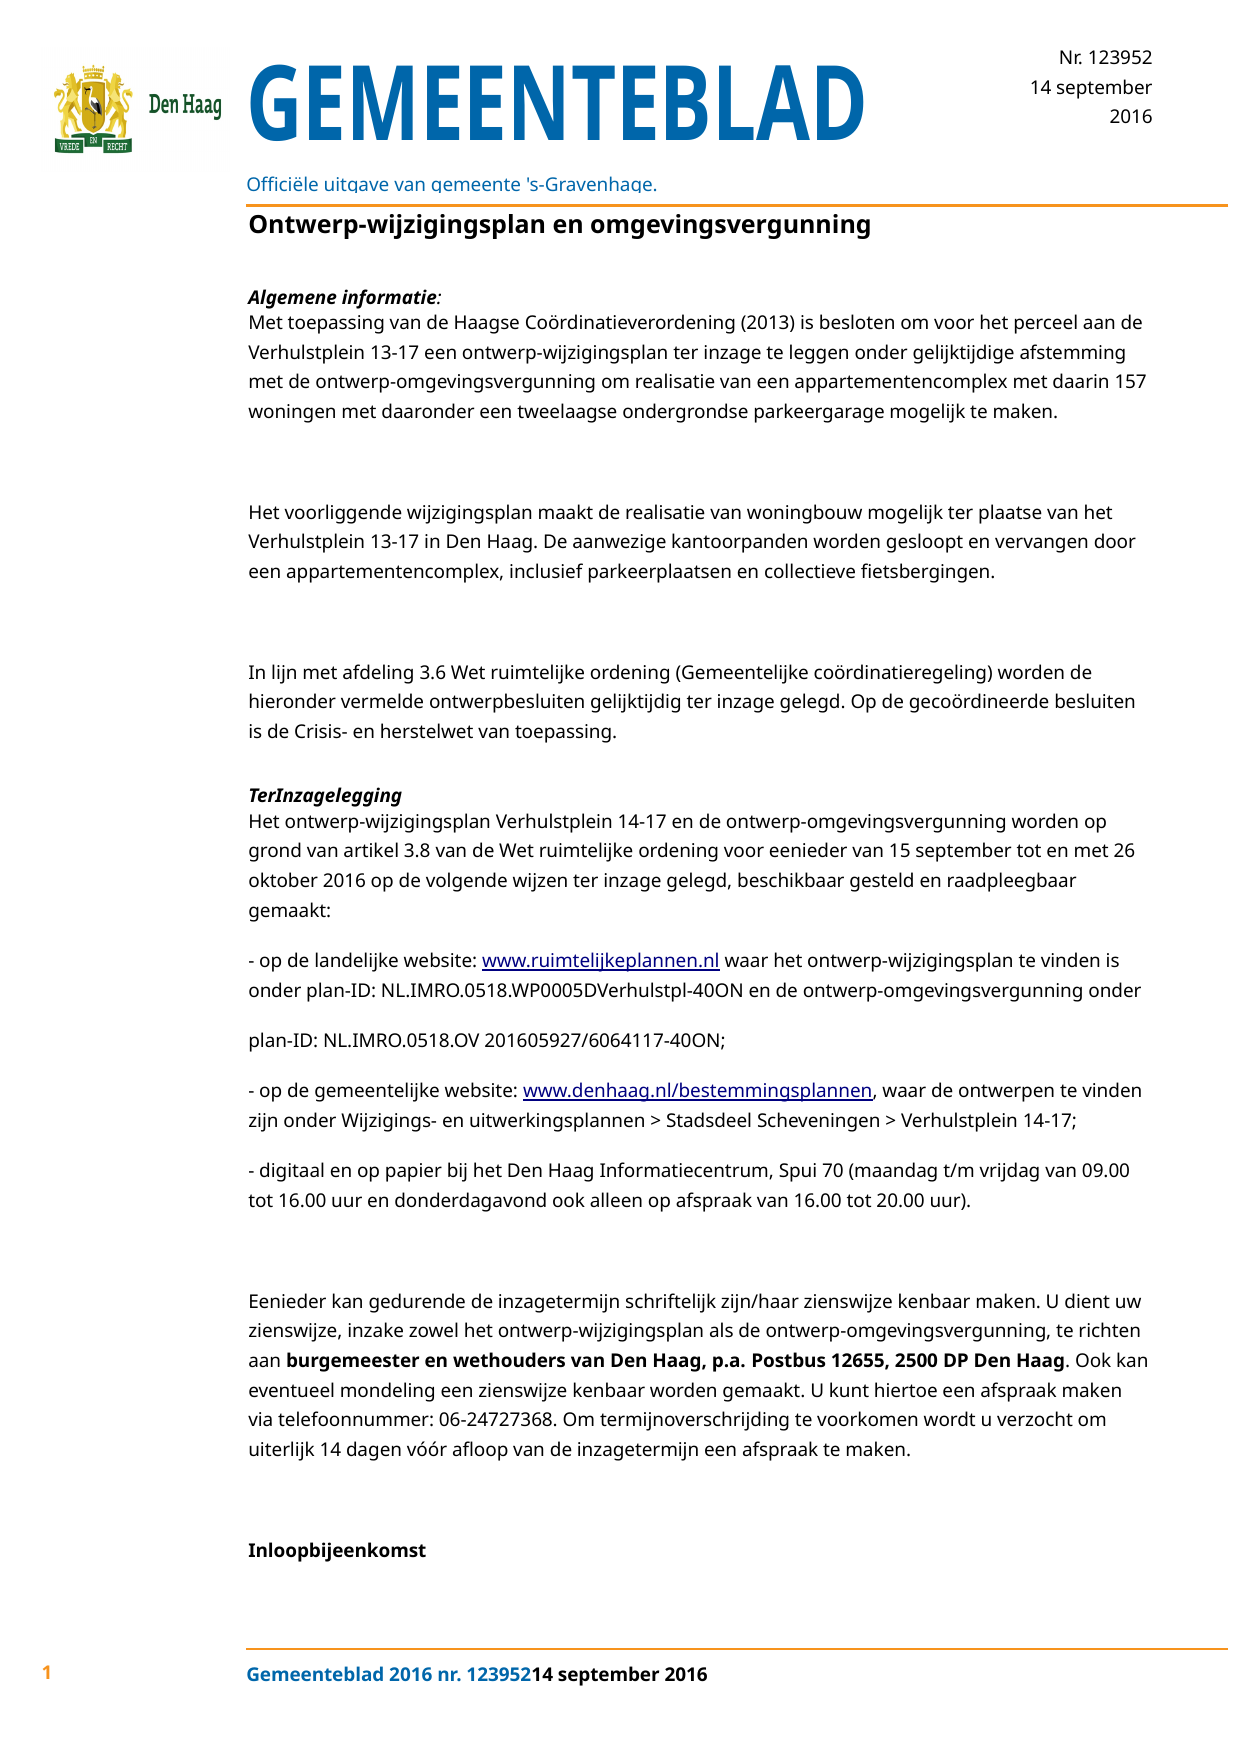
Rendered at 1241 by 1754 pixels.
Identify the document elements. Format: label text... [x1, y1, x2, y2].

text Inloopbijeenkomst [248, 1537, 1152, 1562]
text TerInzagelegging [248, 782, 1152, 808]
picture [41, 47, 231, 172]
text - op de landelijke website: www.ruimtelijkeplannen.nl waar het ontwerp-wijzigingsplan te vinden is onder plan-ID: NL.IMRO.0518.WP0005DVerhulstpl-40ON en de ontwerp-omgevingsvergunning onder [248, 947, 1152, 1002]
text Eenieder kan gedurende de inzagetermijn schriftelijk zijn/haar zienswijze kenbaar maken. U dient uw zienswijze, inzake zowel het ontwerp-wijzigingsplan als de ontwerp-omgevingsvergunning, te richten aan burgemeester en wethouders van Den Haag, p.a. Postbus 12655, 2500 DP Den Haag. Ook kan eventueel mondeling een zienswijze kenbaar worden gemaakt. U kunt hiertoe een afspraak maken via telefoonnummer: 06-24727368. Om termijnoverschrijding te voorkomen wordt u verzocht om uiterlijk 14 dagen vóór afloop van de inzagetermijn een afspraak te maken. [248, 1288, 1152, 1462]
text plan-ID: NL.IMRO.0518.OV 201605927/6064117-40ON; [248, 1027, 1152, 1053]
text Algemene informatie: [248, 284, 1152, 309]
text - op de gemeentelijke website: www.denhaag.nl/bestemmingsplannen, waar de ontwerpen te vinden zijn onder Wijzigings- en uitwerkingsplannen > Stadsdeel Scheveningen > Verhulstplein 14-17; [248, 1078, 1152, 1133]
text In lijn met afdeling 3.6 Wet ruimtelijke ordening (Gemeentelijke coördinatieregeling) worden de hieronder vermelde ontwerpbesluiten gelijktijdig ter inzage gelegd. Op de gecoördineerde besluiten is de Crisis- en herstelwet van toepassing. [248, 659, 1152, 744]
text Het ontwerp-wijzigingsplan Verhulstplein 14-17 en de ontwerp-omgevingsvergunning worden op grond van artikel 3.8 van de Wet ruimtelijke ordening voor eenieder van 15 september tot en met 26 oktober 2016 op de volgende wijzen ter inzage gelegd, beschikbaar gesteld en raadpleegbaar gemaakt: [248, 808, 1152, 922]
text Het voorliggende wijzigingsplan maakt de realisatie van woningbouw mogelijk ter plaatse van het Verhulstplein 13-17 in Den Haag. De aanwezige kantoorpanden worden gesloopt en vervangen door een appartementencomplex, inclusief parkeerplaatsen en collectieve fietsbergingen. [248, 499, 1152, 584]
text - digitaal en op papier bij het Den Haag Informatiecentrum, Spui 70 (maandag t/m vrijdag van 09.00 tot 16.00 uur en donderdagavond ook alleen op afspraak van 16.00 tot 20.00 uur). [248, 1158, 1152, 1213]
text Ontwerp-wijzigingsplan en omgevingsvergunning [248, 207, 1152, 241]
text Met toepassing van de Haagse Coördinatieverordening (2013) is besloten om voor het perceel aan de Verhulstplein 13-17 een ontwerp-wijzigingsplan ter inzage te leggen onder gelijktijdige afstemming met de ontwerp-omgevingsvergunning om realisatie van een appartementencomplex met daarin 157 woningen met daaronder een tweelaagse ondergrondse parkeergarage mogelijk te maken. [248, 309, 1152, 424]
